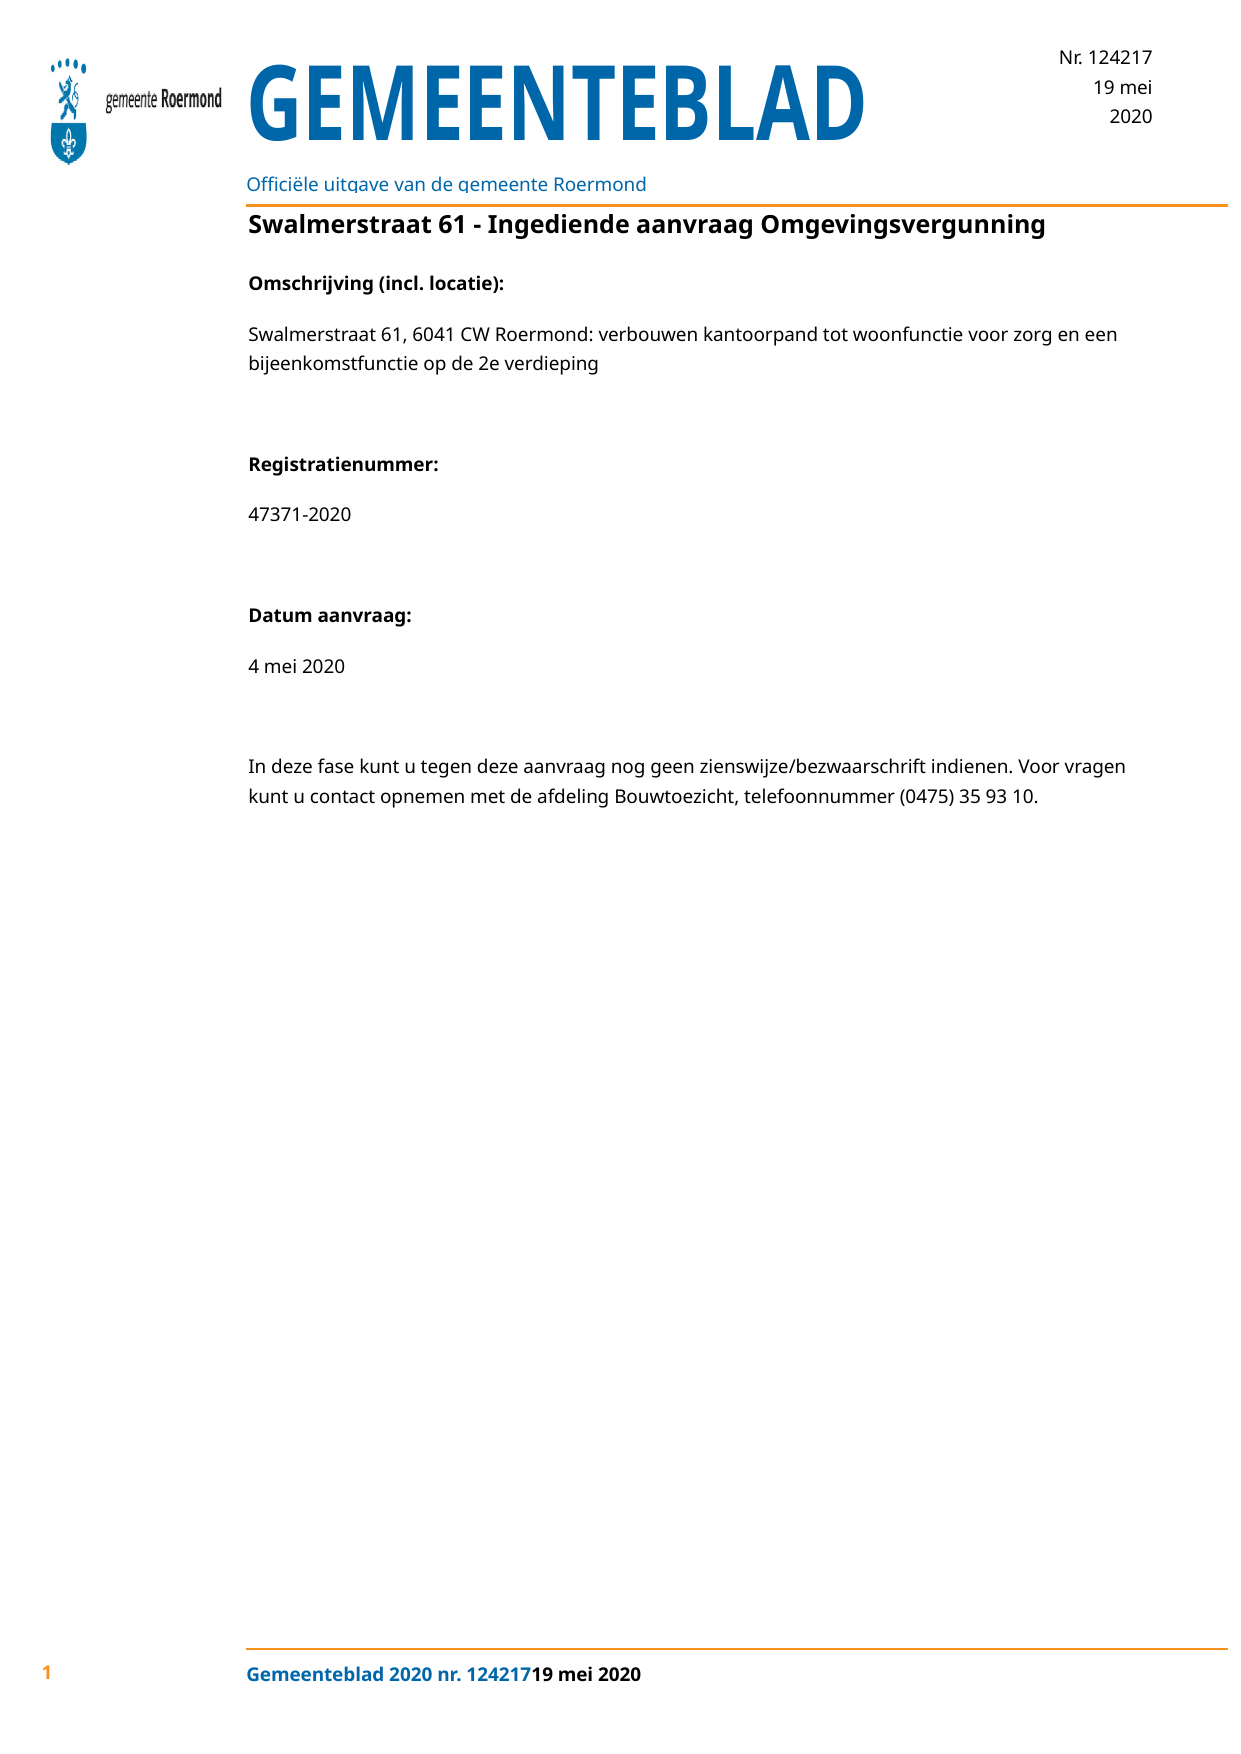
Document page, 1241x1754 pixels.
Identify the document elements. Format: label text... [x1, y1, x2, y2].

text Omschrijving (incl. locatie): [248, 270, 1152, 296]
text Swalmerstraat 61, 6041 CW Roermond: verbouwen kantoorpand tot woonfunctie voor zorg en een bijeenkomstfunctie op de 2e verdieping [248, 321, 1152, 376]
picture [41, 47, 231, 172]
text Datum aanvraag: [248, 602, 1152, 628]
text 47371-2020 [248, 502, 1152, 527]
text In deze fase kunt u tegen deze aanvraag nog geen zienswijze/bezwaarschrift indienen. Voor vragen kunt u contact opnemen met de afdeling Bouwtoezicht, telefoonnummer (0475) 35 93 10. [248, 754, 1152, 809]
text Swalmerstraat 61 - Ingediende aanvraag Omgevingsvergunning [248, 207, 1152, 241]
text 4 mei 2020 [248, 653, 1152, 678]
text Registratienummer: [248, 451, 1152, 477]
